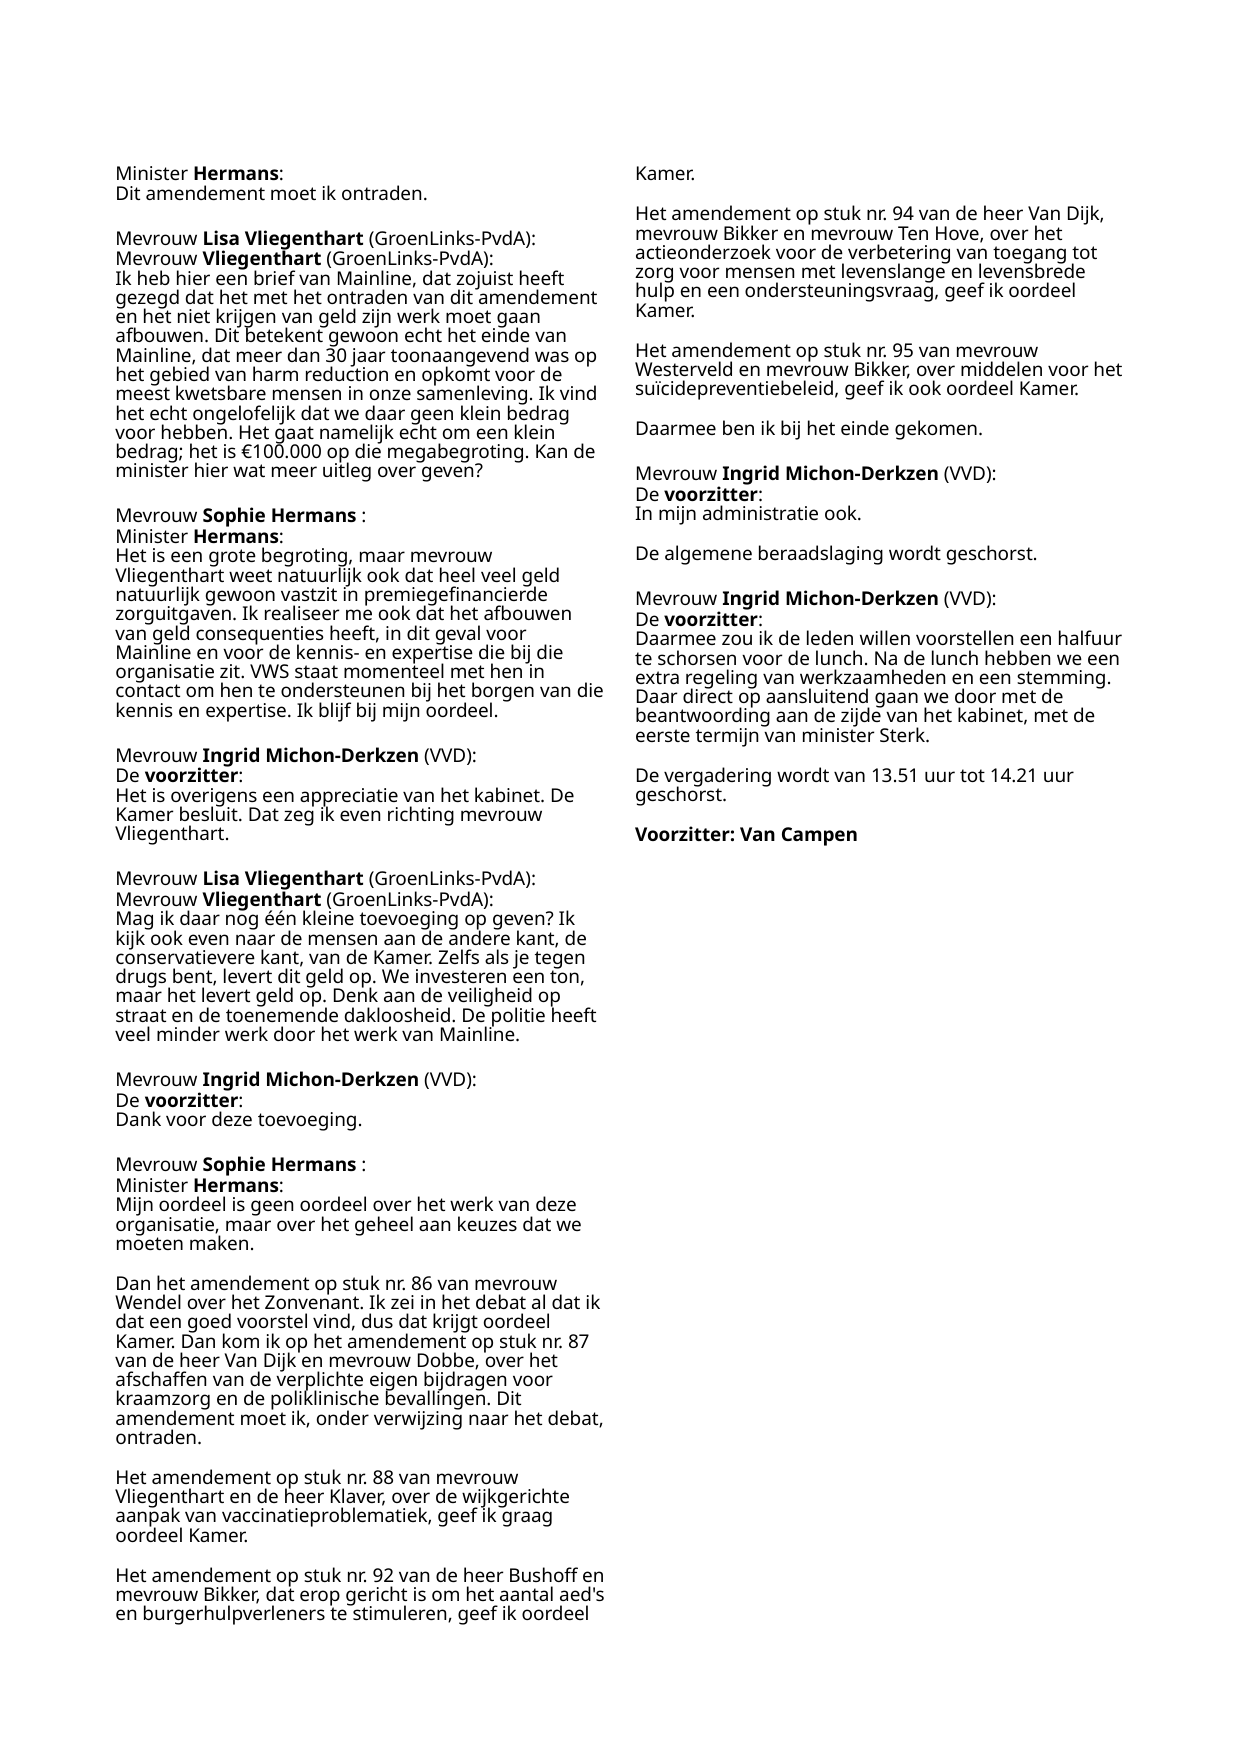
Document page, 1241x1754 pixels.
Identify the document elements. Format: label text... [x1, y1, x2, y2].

text Minister Hermans: [115, 1177, 605, 1196]
text Mevrouw Vliegenthart (GroenLinks-PvdA): [115, 891, 605, 910]
text De voorzitter: [635, 611, 1125, 630]
text Het amendement op stuk nr. 92 van de heer Bushoff en mevrouw Bikker, dat erop gericht is om het aantal aed's en burgerhulpverleners te stimuleren, geef ik oordeel [115, 1567, 605, 1624]
text In mijn administratie ook. [635, 505, 1125, 524]
text Mijn oordeel is geen oordeel over het werk van deze organisatie, maar over het geheel aan keuzes dat we moeten maken. [115, 1196, 605, 1254]
text Mevrouw Ingrid Michon-Derkzen (VVD): [115, 1066, 605, 1092]
text Het amendement op stuk nr. 95 van mevrouw Westerveld en mevrouw Bikker, over middelen voor het suïcidepreventiebeleid, geef ik ook oordeel Kamer. [635, 342, 1125, 399]
text Mag ik daar nog één kleine toevoeging op geven? Ik kijk ook even naar de mensen aan de andere kant, de conservatievere kant, van de Kamer. Zelfs als je tegen drugs bent, levert dit geld op. We investeren een ton, maar het levert geld op. Denk aan de veiligheid op straat en de toenemende dakloosheid. De politie heeft veel minder werk door het werk van Mainline. [115, 910, 605, 1045]
text Voorzitter: Van Campen [635, 826, 1125, 846]
text Kamer. [635, 165, 1125, 184]
text Dit amendement moet ik ontraden. [115, 184, 605, 204]
text Mevrouw Lisa Vliegenthart (GroenLinks-PvdA): [115, 865, 605, 891]
text Ik heb hier een brief van Mainline, dat zojuist heeft gezegd dat het met het ontraden van dit amendement en het niet krijgen van geld zijn werk moet gaan afbouwen. Dit betekent gewoon echt het einde van Mainline, dat meer dan 30 jaar toonaangevend was op het gebied van harm reduction en opkomt voor de meest kwetsbare mensen in onze samenleving. Ik vind het echt ongelofelijk dat we daar geen klein bedrag voor hebben. Het gaat namelijk echt om een klein bedrag; het is €100.000 op die megabegroting. Kan de minister hier wat meer uitleg over geven? [115, 270, 605, 482]
text Mevrouw Ingrid Michon-Derkzen (VVD): [635, 460, 1125, 486]
text Dan het amendement op stuk nr. 86 van mevrouw Wendel over het Zonvenant. Ik zei in het debat al dat ik dat een goed voorstel vind, dus dat krijgt oordeel Kamer. Dan kom ik op het amendement op stuk nr. 87 van de heer Van Dijk en mevrouw Dobbe, over het afschaffen van de verplichte eigen bijdragen voor kraamzorg en de poliklinische bevallingen. Dit amendement moet ik, onder verwijzing naar het debat, ontraden. [115, 1275, 605, 1448]
text Mevrouw Ingrid Michon-Derkzen (VVD): [115, 742, 605, 767]
text Daarmee ben ik bij het einde gekomen. [635, 420, 1125, 439]
text Minister Hermans: [115, 528, 605, 547]
text Het amendement op stuk nr. 88 van mevrouw Vliegenthart en de heer Klaver, over de wijkgerichte aanpak van vaccinatieproblematiek, geef ik graag oordeel Kamer. [115, 1469, 605, 1546]
text Minister Hermans: [115, 165, 605, 184]
text De voorzitter: [115, 1092, 605, 1111]
text Mevrouw Sophie Hermans : [115, 1151, 605, 1177]
text Mevrouw Lisa Vliegenthart (GroenLinks-PvdA): [115, 225, 605, 250]
text Mevrouw Vliegenthart (GroenLinks-PvdA): [115, 250, 605, 270]
text Het is een grote begroting, maar mevrouw Vliegenthart weet natuurlijk ook dat heel veel geld natuurlijk gewoon vastzit in premiegefinancierde zorguitgaven. Ik realiseer me ook dat het afbouwen van geld consequenties heeft, in dit geval voor Mainline en voor de kennis- en expertise die bij die organisatie zit. VWS staat momenteel met hen in contact om hen te ondersteunen bij het borgen van die kennis en expertise. Ik blijf bij mijn oordeel. [115, 547, 605, 721]
text Dank voor deze toevoeging. [115, 1111, 605, 1130]
text De algemene beraadslaging wordt geschorst. [635, 545, 1125, 564]
text De vergadering wordt van 13.51 uur tot 14.21 uur geschorst. [635, 767, 1125, 805]
text Het amendement op stuk nr. 94 van de heer Van Dijk, mevrouw Bikker en mevrouw Ten Hove, over het actieonderzoek voor de verbetering van toegang tot zorg voor mensen met levenslange en levensbrede hulp en een ondersteuningsvraag, geef ik oordeel Kamer. [635, 205, 1125, 321]
text De voorzitter: [635, 486, 1125, 505]
text Daarmee zou ik de leden willen voorstellen een halfuur te schorsen voor de lunch. Na de lunch hebben we een extra regeling van werkzaamheden en een stemming. Daar direct op aansluitend gaan we door met de beantwoording aan de zijde van het kabinet, met de eerste termijn van minister Sterk. [635, 630, 1125, 746]
text De voorzitter: [115, 767, 605, 787]
text Mevrouw Ingrid Michon-Derkzen (VVD): [635, 585, 1125, 611]
text Het is overigens een appreciatie van het kabinet. De Kamer besluit. Dat zeg ik even richting mevrouw Vliegenthart. [115, 787, 605, 844]
text Mevrouw Sophie Hermans : [115, 502, 605, 528]
